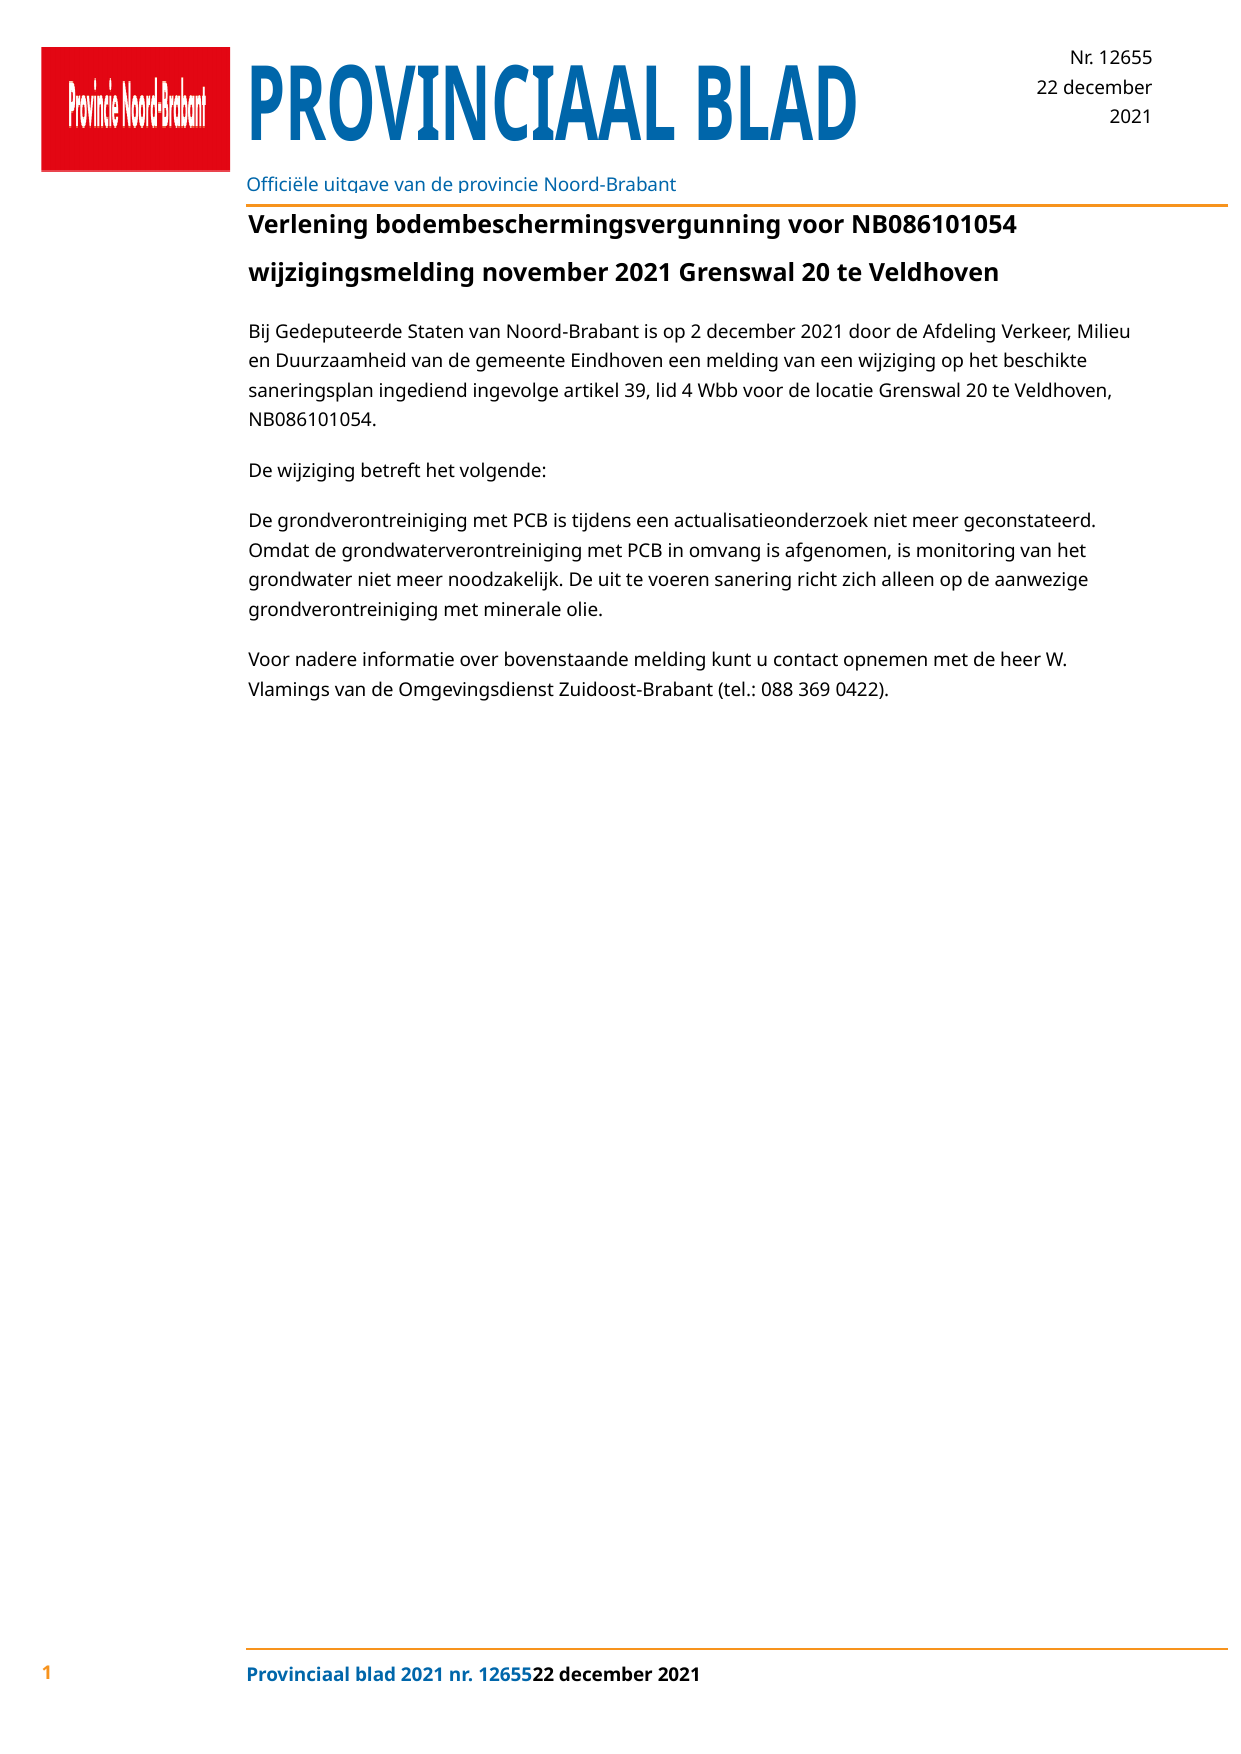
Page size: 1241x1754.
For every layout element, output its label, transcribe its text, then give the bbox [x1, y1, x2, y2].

text Voor nadere informatie over bovenstaande melding kunt u contact opnemen met de heer W. Vlamings van de Omgevingsdienst Zuidoost-Brabant (tel.: 088 369 0422). [248, 647, 1152, 702]
text De wijziging betreft het volgende: [248, 457, 1152, 483]
picture [41, 47, 231, 172]
text De grondverontreiniging met PCB is tijdens een actualisatieonderzoek niet meer geconstateerd. Omdat de grondwaterverontreiniging met PCB in omvang is afgenomen, is monitoring van het grondwater niet meer noodzakelijk. De uit te voeren sanering richt zich alleen op de aanwezige grondverontreiniging met minerale olie. [248, 507, 1152, 622]
text Verlening bodembeschermingsvergunning voor NB086101054 wijzigingsmelding november 2021 Grenswal 20 te Veldhoven [248, 207, 1152, 288]
text Bij Gedeputeerde Staten van Noord‑Brabant is op 2 december 2021 door de Afdeling Verkeer, Milieu en Duurzaamheid van de gemeente Eindhoven een melding van een wijziging op het beschikte saneringsplan ingediend ingevolge artikel 39, lid 4 Wbb voor de locatie Grenswal 20 te Veldhoven, NB086101054. [248, 318, 1152, 432]
